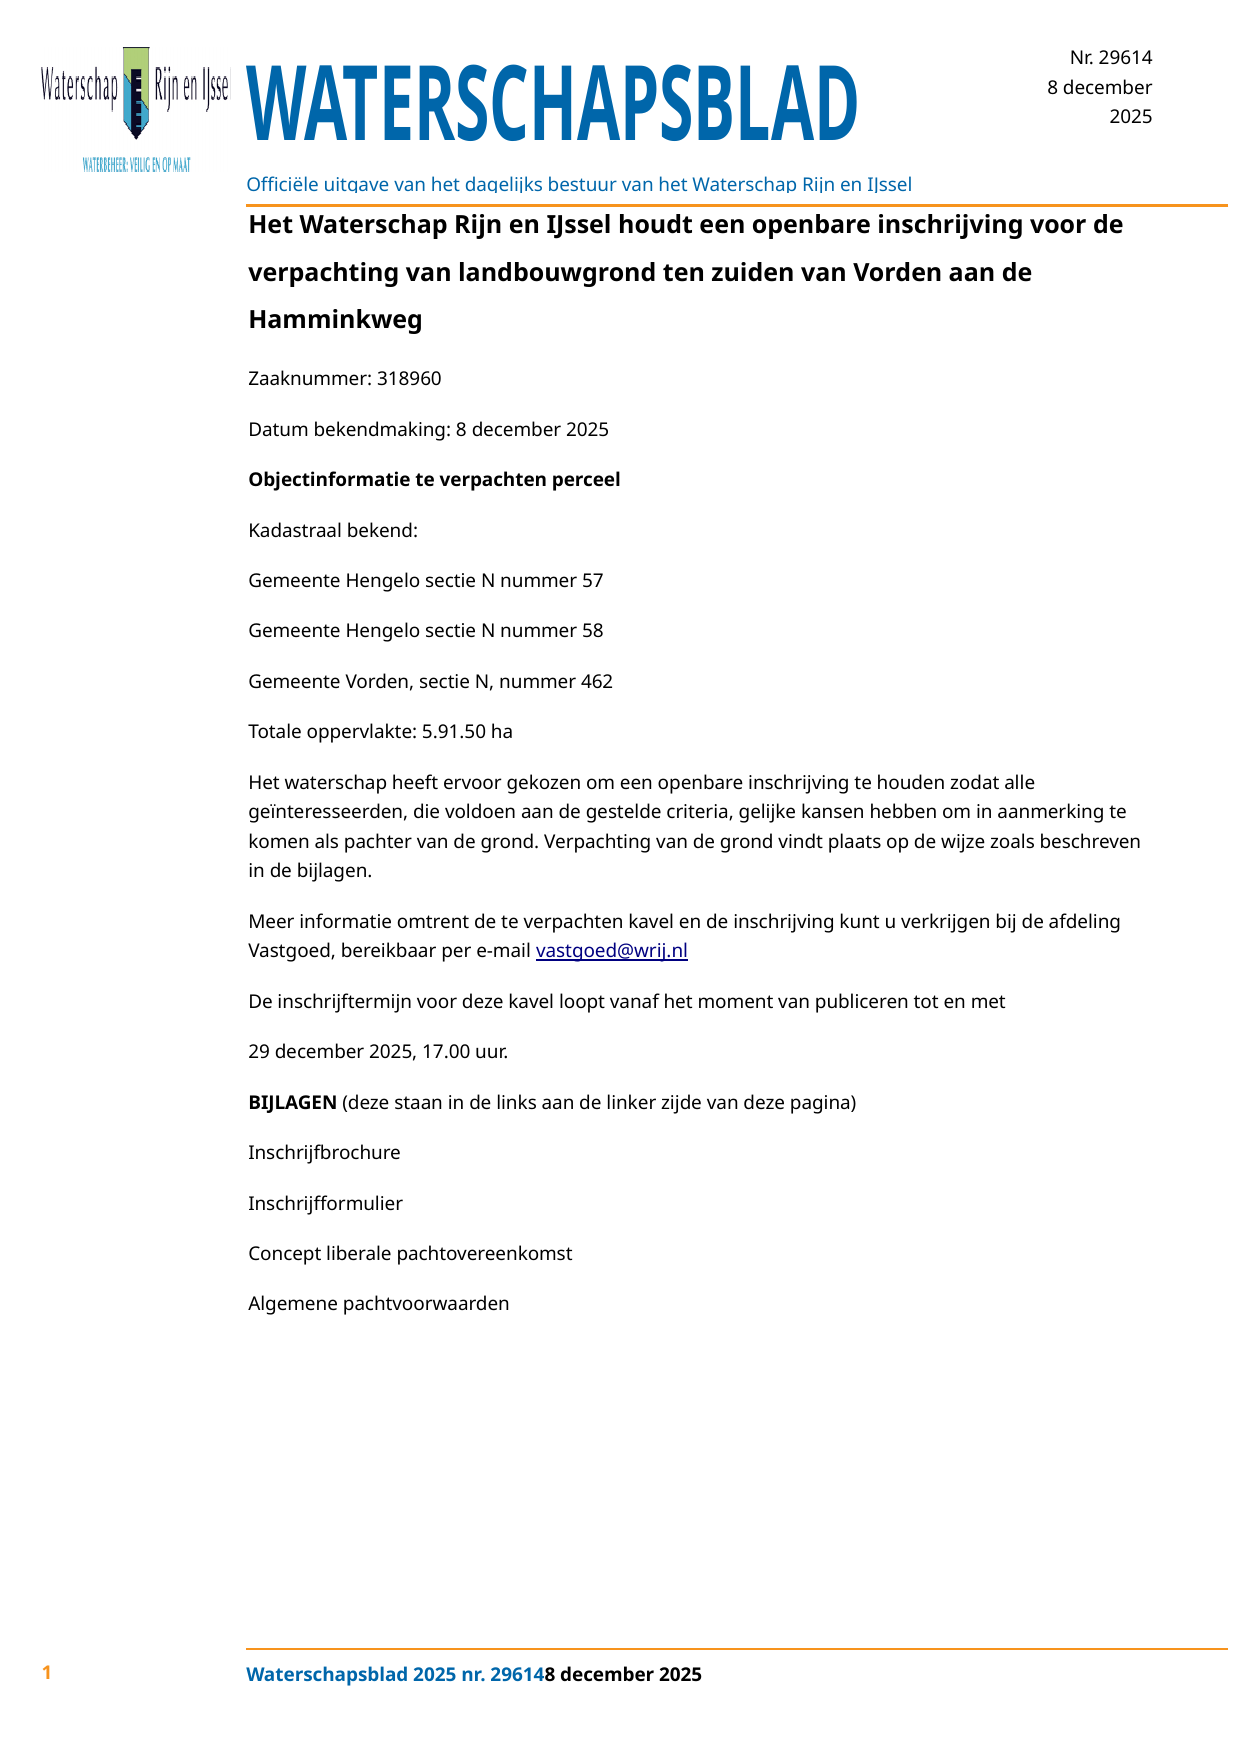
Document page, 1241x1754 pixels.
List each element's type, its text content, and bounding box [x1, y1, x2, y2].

text Het Waterschap Rijn en IJssel houdt een openbare inschrijving voor de verpachting van landbouwgrond ten zuiden van Vorden aan de Hamminkweg [248, 207, 1152, 336]
text Objectinformatie te verpachten perceel [248, 466, 1152, 492]
text Zaaknummer: 318960 [248, 366, 1152, 391]
text Algemene pachtvoorwaarden [248, 1291, 1152, 1316]
text Het waterschap heeft ervoor gekozen om een openbare inschrijving te houden zodat alle geïnteresseerden, die voldoen aan de gestelde criteria, gelijke kansen hebben om in aanmerking te komen als pachter van de grond. Verpachting van de grond vindt plaats op de wijze zoals beschreven in de bijlagen. [248, 769, 1152, 883]
text Kadastraal bekend: [248, 517, 1152, 542]
text De inschrijftermijn voor deze kavel loopt vanaf het moment van publiceren tot en met [248, 988, 1152, 1014]
text Meer informatie omtrent de te verpachten kavel en de inschrijving kunt u verkrijgen bij de afdeling Vastgoed, bereikbaar per e-mail vastgoed@wrij.nl [248, 908, 1152, 963]
text Datum bekendmaking: 8 december 2025 [248, 416, 1152, 442]
text Concept liberale pachtovereenkomst [248, 1240, 1152, 1266]
text 29 december 2025, 17.00 uur. [248, 1038, 1152, 1064]
text Gemeente Hengelo sectie N nummer 58 [248, 618, 1152, 643]
text Gemeente Hengelo sectie N nummer 57 [248, 567, 1152, 593]
text Inschrijfformulier [248, 1190, 1152, 1215]
text Totale oppervlakte: 5.91.50 ha [248, 718, 1152, 744]
text BIJLAGEN (deze staan in de links aan de linker zijde van deze pagina) [248, 1089, 1152, 1114]
text Gemeente Vorden, sectie N, nummer 462 [248, 668, 1152, 694]
text Inschrijfbrochure [248, 1139, 1152, 1165]
picture [41, 47, 231, 172]
